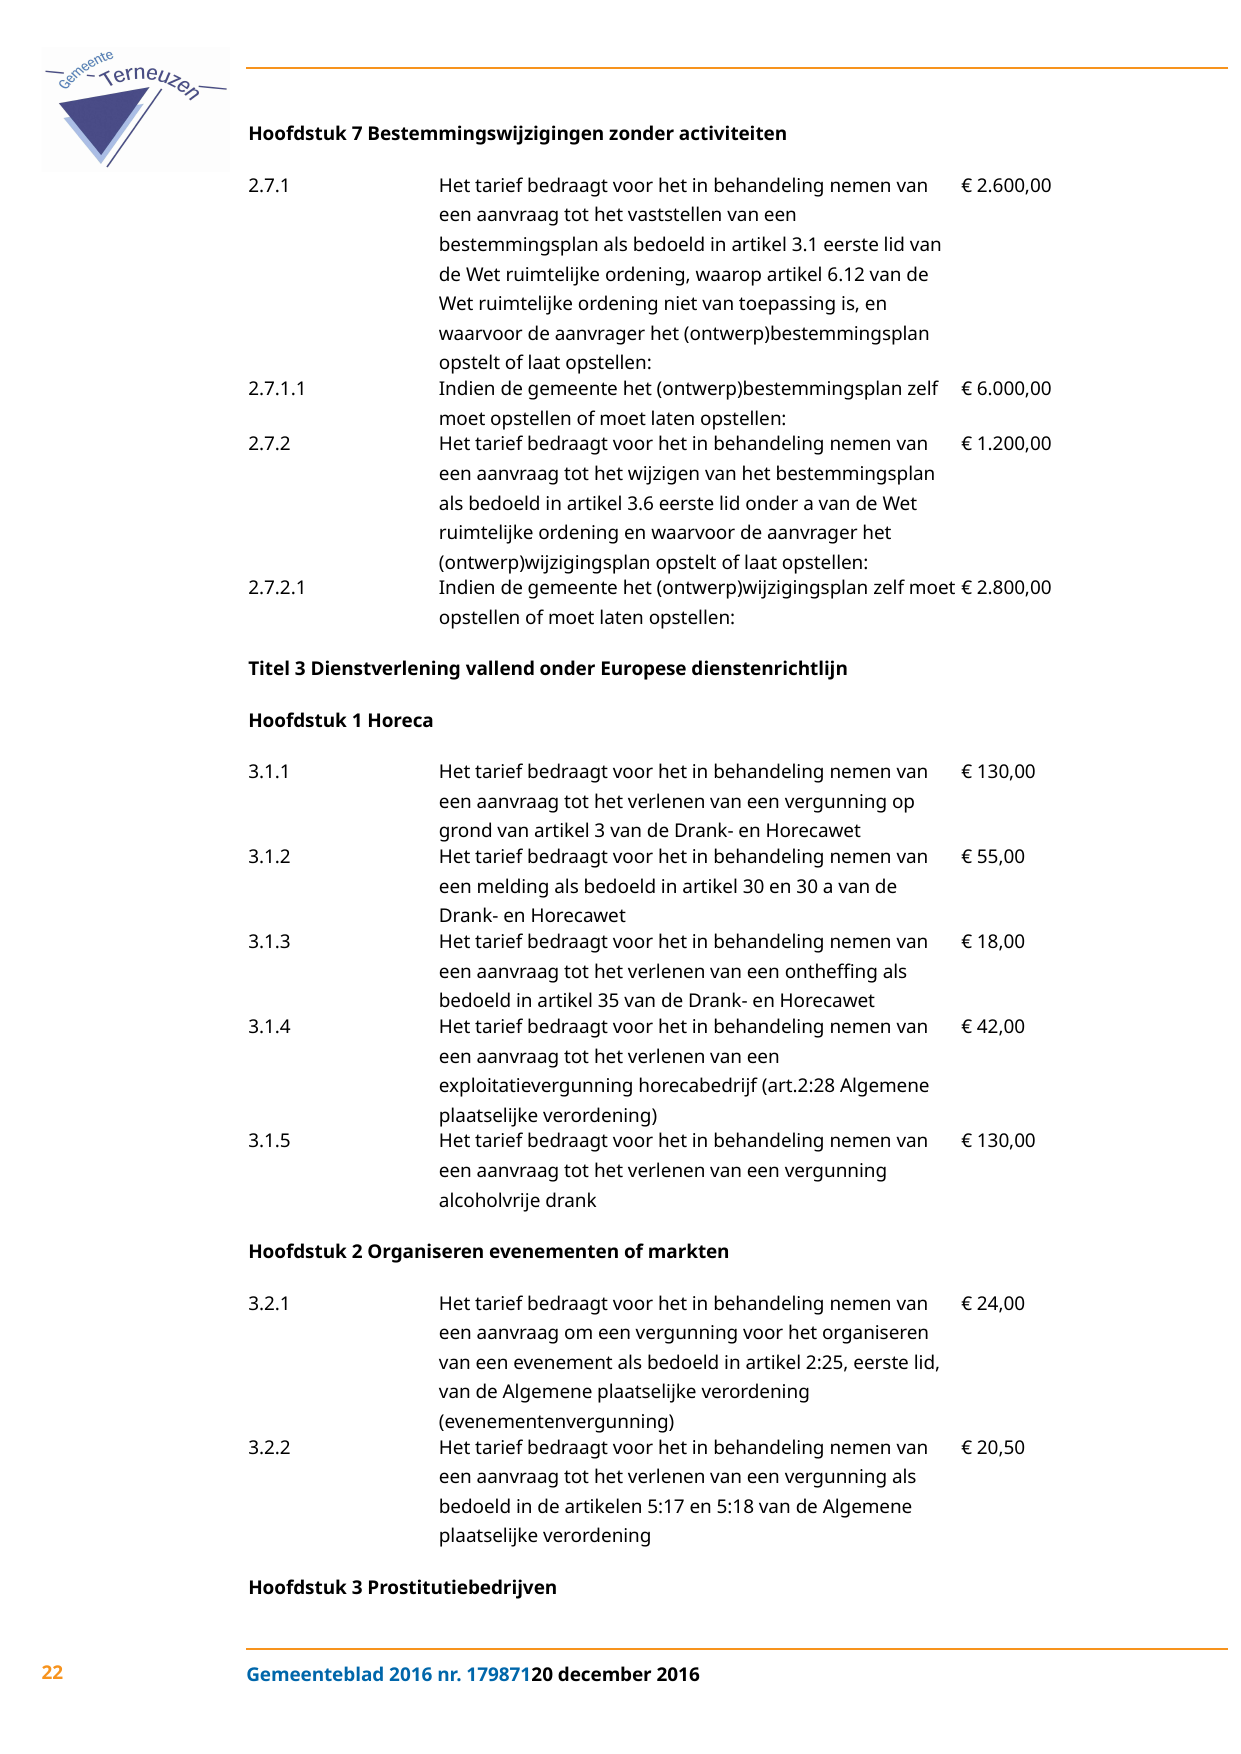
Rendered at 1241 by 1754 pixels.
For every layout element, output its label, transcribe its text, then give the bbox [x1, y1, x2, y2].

table_cell Hoofdstuk 1 Horeca [248, 707, 961, 733]
table_cell Indien de gemeente het (ontwerp)bestemmingsplan zelf moet opstellen of moet laten opstellen: [439, 375, 961, 431]
table_cell Het tarief bedraagt voor het in behandeling nemen van een aanvraag tot het verlenen van een vergunning als bedoeld in de artikelen 5:17 en 5:18 van de Algemene plaatselijke verordening [439, 1434, 961, 1548]
table_cell Het tarief bedraagt voor het in behandeling nemen van een melding als bedoeld in artikel 30 en 30 a van de Drank- en Horecawet [439, 844, 961, 928]
table_cell 3.1.2 [248, 844, 439, 928]
table_cell [248, 1213, 439, 1238]
table_cell Het tarief bedraagt voor het in behandeling nemen van een aanvraag tot het verlenen van een vergunning op grond van artikel 3 van de Drank- en Horecawet [439, 759, 961, 843]
table_cell [439, 681, 961, 707]
table_cell Hoofdstuk 2 Organiseren evenementen of markten [248, 1238, 961, 1264]
table_cell 3.1.5 [248, 1128, 439, 1213]
table_cell € 1.200,00 [961, 431, 1152, 574]
table_cell [248, 1264, 439, 1290]
table_cell 3.1.4 [248, 1013, 439, 1128]
table_cell € 130,00 [961, 759, 1152, 843]
table_cell Het tarief bedraagt voor het in behandeling nemen van een aanvraag tot het verlenen van een vergunning alcoholvrije drank [439, 1128, 961, 1213]
table_cell [961, 630, 1152, 656]
table_cell Het tarief bedraagt voor het in behandeling nemen van een aanvraag tot het vaststellen van een bestemmingsplan als bedoeld in artikel 3.1 eerste lid van de Wet ruimtelijke ordening, waarop artikel 6.12 van de Wet ruimtelijke ordening niet van toepassing is, en waarvoor de aanvrager het (ontwerp)bestemmingsplan opstelt of laat opstellen: [439, 172, 961, 375]
table_cell [248, 733, 439, 758]
table_cell [248, 681, 439, 707]
table_cell € 2.600,00 [961, 172, 1152, 375]
table_cell Indien de gemeente het (ontwerp)wijzigingsplan zelf moet opstellen of moet laten opstellen: [439, 575, 961, 630]
table_cell [961, 95, 1152, 121]
table_cell € 130,00 [961, 1128, 1152, 1213]
table_cell 2.7.1 [248, 172, 439, 375]
table_cell 3.1.3 [248, 928, 439, 1013]
table_cell € 20,50 [961, 1434, 1152, 1548]
table_cell [961, 1574, 1152, 1600]
table_cell [961, 146, 1152, 172]
table_cell 2.7.1.1 [248, 375, 439, 431]
table_cell 3.2.1 [248, 1290, 439, 1434]
table_cell Het tarief bedraagt voor het in behandeling nemen van een aanvraag tot het verlenen van een exploitatievergunning horecabedrijf (art.2:28 Algemene plaatselijke verordening) [439, 1013, 961, 1128]
table_cell [961, 1264, 1152, 1290]
table_cell € 18,00 [961, 928, 1152, 1013]
table_cell [439, 146, 961, 172]
table_cell [961, 1213, 1152, 1238]
table_cell [439, 733, 961, 758]
table_cell [961, 707, 1152, 733]
table_cell Het tarief bedraagt voor het in behandeling nemen van een aanvraag om een vergunning voor het organiseren van een evenement als bedoeld in artikel 2:25, eerste lid, van de Algemene plaatselijke verordening (evenementenvergunning) [439, 1290, 961, 1434]
table_cell [248, 146, 439, 172]
table_cell Hoofdstuk 7 Bestemmingswijzigingen zonder activiteiten [248, 121, 961, 146]
table_cell [439, 1548, 961, 1574]
table_cell [248, 630, 439, 656]
table_cell 3.2.2 [248, 1434, 439, 1548]
table_cell [439, 630, 961, 656]
table_cell [961, 733, 1152, 758]
table_cell 2.7.2.1 [248, 575, 439, 630]
table_cell [961, 1238, 1152, 1264]
table_cell [961, 681, 1152, 707]
table_cell [439, 95, 961, 121]
table_cell Het tarief bedraagt voor het in behandeling nemen van een aanvraag tot het wijzigen van het bestemmingsplan als bedoeld in artikel 3.6 eerste lid onder a van de Wet ruimtelijke ordening en waarvoor de aanvrager het (ontwerp)wijzigingsplan opstelt of laat opstellen: [439, 431, 961, 574]
table_cell Het tarief bedraagt voor het in behandeling nemen van een aanvraag tot het verlenen van een ontheffing als bedoeld in artikel 35 van de Drank- en Horecawet [439, 928, 961, 1013]
picture [41, 47, 231, 172]
table_cell [961, 1548, 1152, 1574]
table_cell Titel 3 Dienstverlening vallend onder Europese dienstenrichtlijn [248, 656, 1152, 681]
table_cell [439, 1213, 961, 1238]
table_cell € 6.000,00 [961, 375, 1152, 431]
table_cell Hoofdstuk 3 Prostitutiebedrijven [248, 1574, 961, 1600]
table_cell € 55,00 [961, 844, 1152, 928]
table_cell € 42,00 [961, 1013, 1152, 1128]
table_cell [961, 121, 1152, 146]
table_cell € 2.800,00 [961, 575, 1152, 630]
table_cell [248, 1548, 439, 1574]
table_cell 3.1.1 [248, 759, 439, 843]
table_cell [439, 1264, 961, 1290]
table_cell [248, 95, 439, 121]
table_cell € 24,00 [961, 1290, 1152, 1434]
table_cell 2.7.2 [248, 431, 439, 574]
